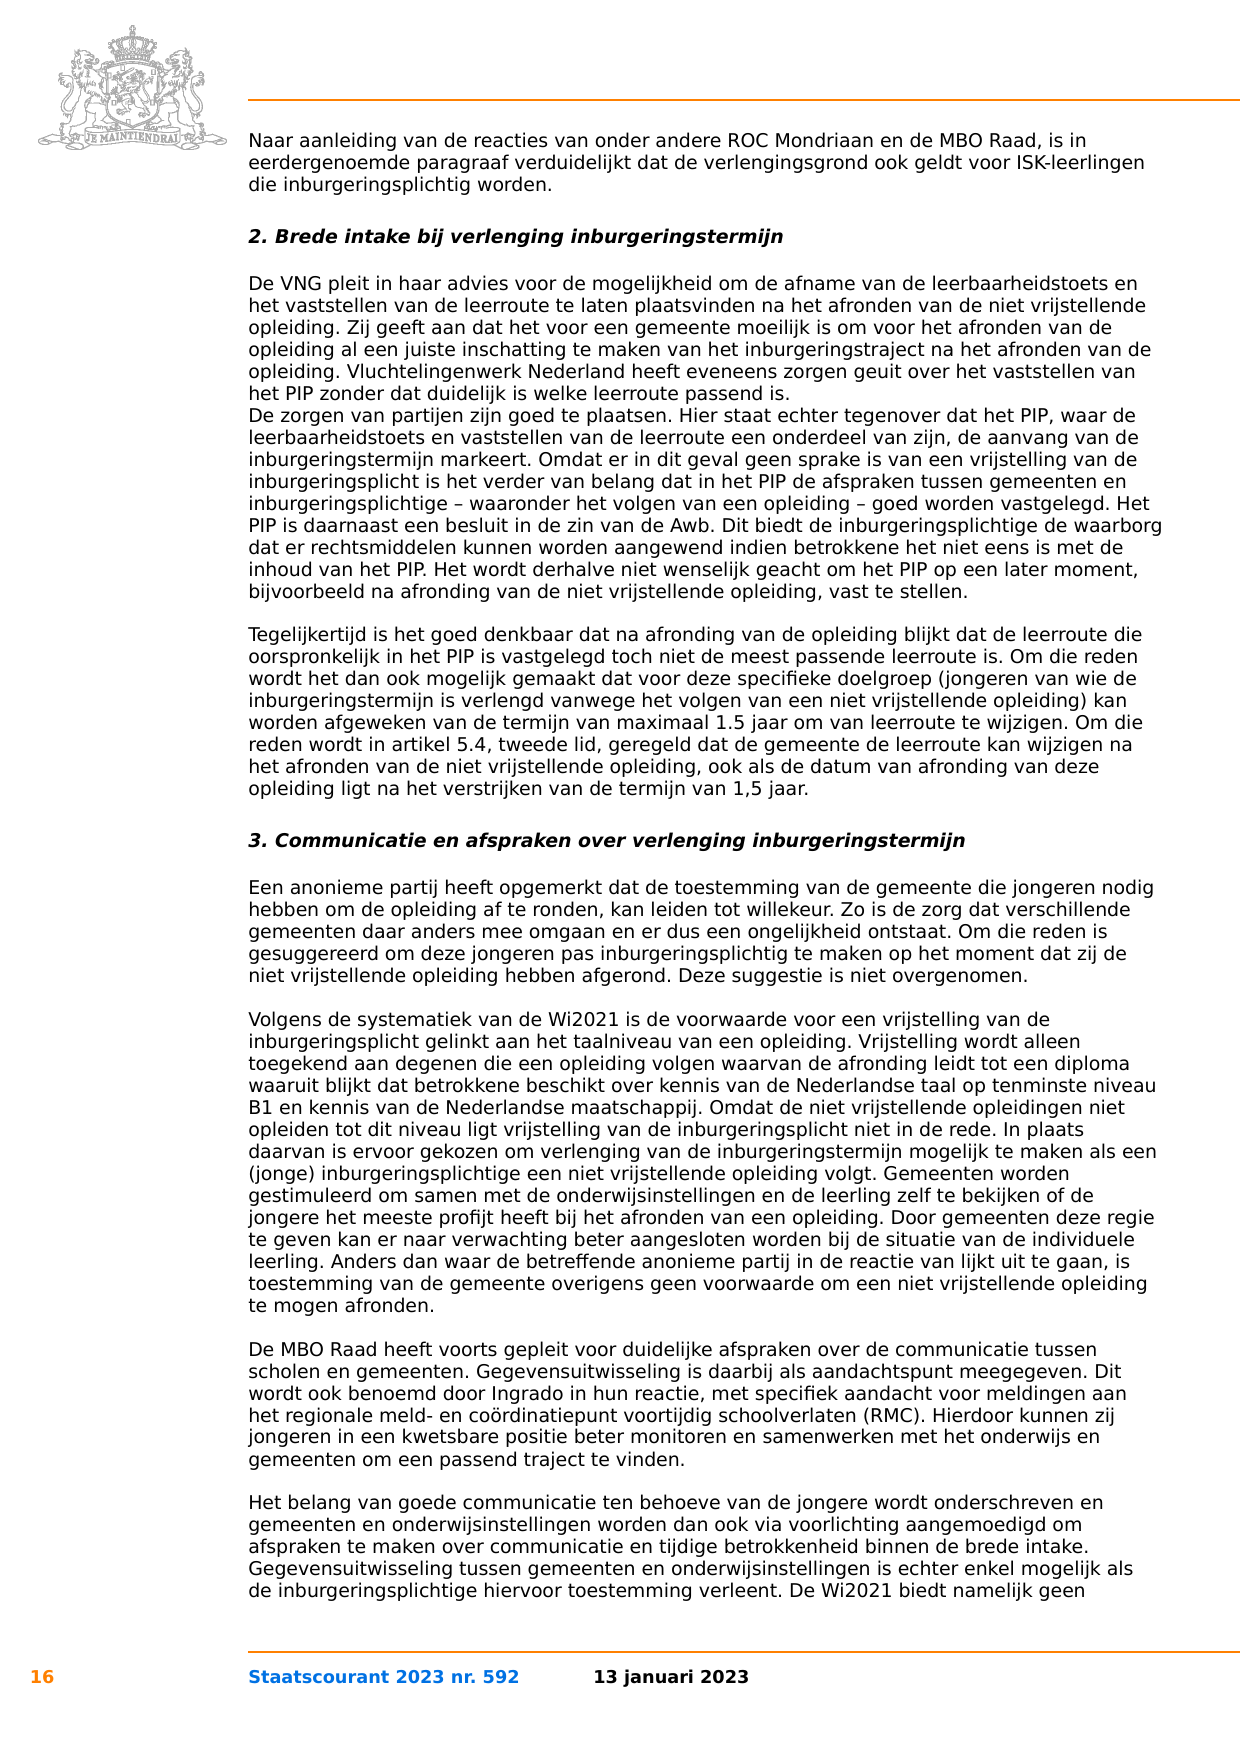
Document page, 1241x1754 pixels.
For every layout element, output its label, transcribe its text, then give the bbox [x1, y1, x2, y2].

subtitle 3. Communicatie en afspraken over verlenging inburgeringstermijn [248, 830, 1163, 852]
text Naar aanleiding van de reacties van onder andere ROC Mondriaan en de MBO Raad, is in eerdergenoemde paragraaf verduidelijkt dat de verlengingsgrond ook geldt voor ISK-leerlingen die inburgeringsplichtig worden. [248, 130, 1163, 196]
picture [38, 25, 227, 150]
text De MBO Raad heeft voorts gepleit voor duidelijke afspraken over de communicatie tussen scholen en gemeenten. Gegevensuitwisseling is daarbij als aandachtspunt meegegeven. Dit wordt ook benoemd door Ingrado in hun reactie, met specifiek aandacht voor meldingen aan het regionale meld- en coördinatiepunt voortijdig schoolverlaten (RMC). Hierdoor kunnen zij jongeren in een kwetsbare positie beter monitoren en samenwerken met het onderwijs en gemeenten om een passend traject te vinden. [248, 1338, 1163, 1470]
text Een anonieme partij heeft opgemerkt dat de toestemming van de gemeente die jongeren nodig hebben om de opleiding af te ronden, kan leiden tot willekeur. Zo is de zorg dat verschillende gemeenten daar anders mee omgaan en er dus een ongelijkheid ontstaat. Om die reden is gesuggereerd om deze jongeren pas inburgeringsplichtig te maken op het moment dat zij de niet vrijstellende opleiding hebben afgerond. Deze suggestie is niet overgenomen. [248, 877, 1163, 987]
text De zorgen van partijen zijn goed te plaatsen. Hier staat echter tegenover dat het PIP, waar de leerbaarheidstoets en vaststellen van de leerroute een onderdeel van zijn, de aanvang van de inburgeringstermijn markeert. Omdat er in dit geval geen sprake is van een vrijstelling van de inburgeringsplicht is het verder van belang dat in het PIP de afspraken tussen gemeenten en inburgeringsplichtige – waaronder het volgen van een opleiding – goed worden vastgelegd. Het PIP is daarnaast een besluit in de zin van de Awb. Dit biedt de inburgeringsplichtige de waarborg dat er rechtsmiddelen kunnen worden aangewend indien betrokkene het niet eens is met de inhoud van het PIP. Het wordt derhalve niet wenselijk geacht om het PIP op een later moment, bijvoorbeeld na afronding van de niet vrijstellende opleiding, vast te stellen. [248, 405, 1163, 602]
text De VNG pleit in haar advies voor de mogelijkheid om de afname van de leerbaarheidstoets en het vaststellen van de leerroute te laten plaatsvinden na het afronden van de niet vrijstellende opleiding. Zij geeft aan dat het voor een gemeente moeilijk is om voor het afronden van de opleiding al een juiste inschatting te maken van het inburgeringstraject na het afronden van de opleiding. Vluchtelingenwerk Nederland heeft eveneens zorgen geuit over het vaststellen van het PIP zonder dat duidelijk is welke leerroute passend is. [248, 273, 1163, 405]
text Volgens de systematiek van de Wi2021 is de voorwaarde voor een vrijstelling van de inburgeringsplicht gelinkt aan het taalniveau van een opleiding. Vrijstelling wordt alleen toegekend aan degenen die een opleiding volgen waarvan de afronding leidt tot een diploma waaruit blijkt dat betrokkene beschikt over kennis van de Nederlandse taal op tenminste niveau B1 en kennis van de Nederlandse maatschappij. Omdat de niet vrijstellende opleidingen niet opleiden tot dit niveau ligt vrijstelling van de inburgeringsplicht niet in de rede. In plaats daarvan is ervoor gekozen om verlenging van de inburgeringstermijn mogelijk te maken als een (jonge) inburgeringsplichtige een niet vrijstellende opleiding volgt. Gemeenten worden gestimuleerd om samen met de onderwijsinstellingen en de leerling zelf te bekijken of de jongere het meeste profijt heeft bij het afronden van een opleiding. Door gemeenten deze regie te geven kan er naar verwachting beter aangesloten worden bij de situatie van de individuele leerling. Anders dan waar de betreffende anonieme partij in de reactie van lijkt uit te gaan, is toestemming van de gemeente overigens geen voorwaarde om een niet vrijstellende opleiding te mogen afronden. [248, 1009, 1163, 1317]
text Het belang van goede communicatie ten behoeve van de jongere wordt onderschreven en gemeenten en onderwijsinstellingen worden dan ook via voorlichting aangemoedigd om afspraken te maken over communicatie en tijdige betrokkenheid binnen de brede intake. Gegevensuitwisseling tussen gemeenten en onderwijsinstellingen is echter enkel mogelijk als de inburgeringsplichtige hiervoor toestemming verleent. De Wi2021 biedt namelijk geen [248, 1492, 1163, 1602]
text Tegelijkertijd is het goed denkbaar dat na afronding van de opleiding blijkt dat de leerroute die oorspronkelijk in het PIP is vastgelegd toch niet de meest passende leerroute is. Om die reden wordt het dan ook mogelijk gemaakt dat voor deze specifieke doelgroep (jongeren van wie de inburgeringstermijn is verlengd vanwege het volgen van een niet vrijstellende opleiding) kan worden afgeweken van de termijn van maximaal 1.5 jaar om van leerroute te wijzigen. Om die reden wordt in artikel 5.4, tweede lid, geregeld dat de gemeente de leerroute kan wijzigen na het afronden van de niet vrijstellende opleiding, ook als de datum van afronding van deze opleiding ligt na het verstrijken van de termijn van 1,5 jaar. [248, 624, 1163, 800]
subtitle 2. Brede intake bij verlenging inburgeringstermijn [248, 226, 1163, 248]
